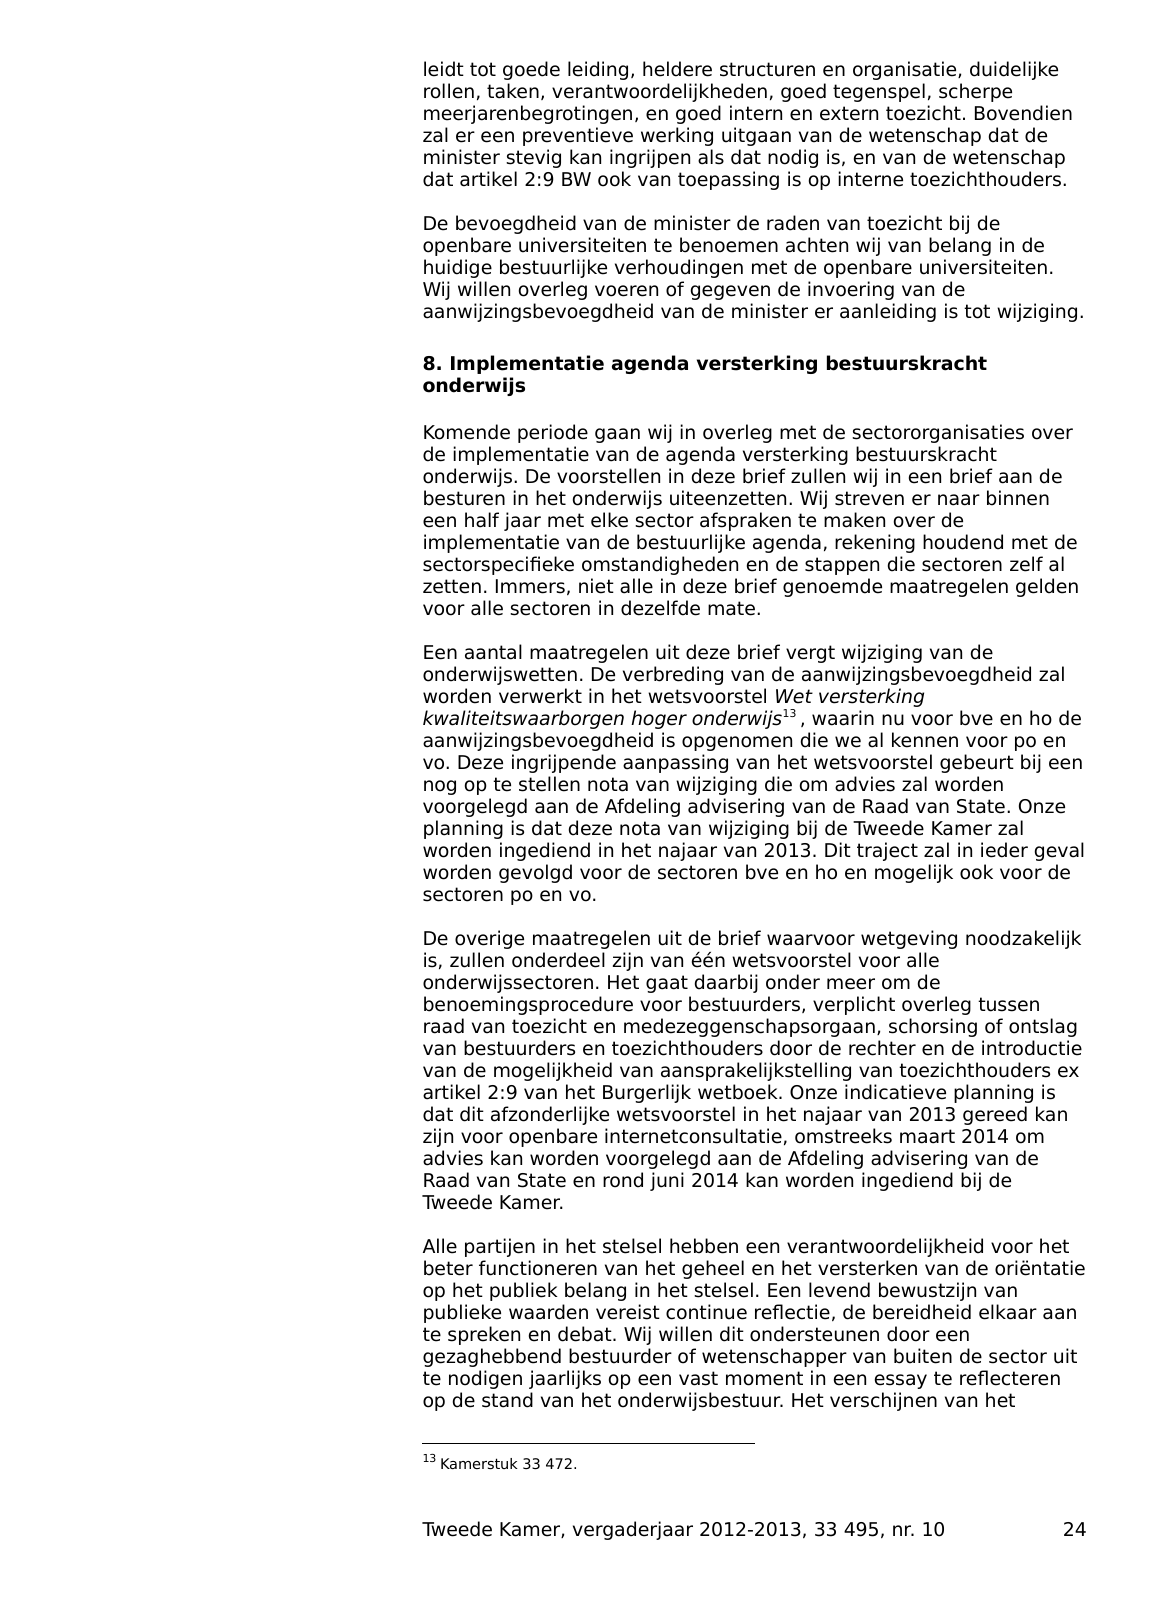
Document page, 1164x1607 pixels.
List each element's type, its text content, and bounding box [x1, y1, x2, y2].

text Kamerstuk 33 472. [422, 1452, 1087, 1474]
text Komende periode gaan wij in overleg met de sectororganisaties over de implementatie van de agenda versterking bestuurskracht onderwijs. De voorstellen in deze brief zullen wij in een brief aan de besturen in het onderwijs uiteenzetten. Wij streven er naar binnen een half jaar met elke sector afspraken te maken over de implementatie van de bestuurlijke agenda, rekening houdend met de sectorspecifieke omstandigheden en de stappen die sectoren zelf al zetten. Immers, niet alle in deze brief genoemde maatregelen gelden voor alle sectoren in dezelfde mate. [422, 422, 1087, 620]
text De bevoegdheid van de minister de raden van toezicht bij de openbare universiteiten te benoemen achten wij van belang in de huidige bestuurlijke verhoudingen met de openbare universiteiten. Wij willen overleg voeren of gegeven de invoering van de aanwijzingsbevoegdheid van de minister er aanleiding is tot wijziging. [422, 213, 1087, 323]
subtitle 8. Implementatie agenda versterking bestuurskracht onderwijs [422, 353, 1087, 397]
text leidt tot goede leiding, heldere structuren en organisatie, duidelijke rollen, taken, verantwoordelijkheden, goed tegenspel, scherpe meerjarenbegrotingen, en goed intern en extern toezicht. Bovendien zal er een preventieve werking uitgaan van de wetenschap dat de minister stevig kan ingrijpen als dat nodig is, en van de wetenschap dat artikel 2:9 BW ook van toepassing is op interne toezichthouders. [422, 59, 1087, 191]
text De overige maatregelen uit de brief waarvoor wetgeving noodzakelijk is, zullen onderdeel zijn van één wetsvoorstel voor alle onderwijssectoren. Het gaat daarbij onder meer om de benoemingsprocedure voor bestuurders, verplicht overleg tussen raad van toezicht en medezeggenschapsorgaan, schorsing of ontslag van bestuurders en toezichthouders door de rechter en de introductie van de mogelijkheid van aansprakelijkstelling van toezichthouders ex artikel 2:9 van het Burgerlijk wetboek. Onze indicatieve planning is dat dit afzonderlijke wetsvoorstel in het najaar van 2013 gereed kan zijn voor openbare internetconsultatie, omstreeks maart 2014 om advies kan worden voorgelegd aan de Afdeling advisering van de Raad van State en rond juni 2014 kan worden ingediend bij de Tweede Kamer. [422, 928, 1087, 1214]
text Een aantal maatregelen uit deze brief vergt wijziging van de onderwijswetten. De verbreding van de aanwijzingsbevoegdheid zal worden verwerkt in het wetsvoorstel Wet versterking kwaliteitswaarborgen hoger onderwijs, waarin nu voor bve en ho de aanwijzingsbevoegdheid is opgenomen die we al kennen voor po en vo. Deze ingrijpende aanpassing van het wetsvoorstel gebeurt bij een nog op te stellen nota van wijziging die om advies zal worden voorgelegd aan de Afdeling advisering van de Raad van State. Onze planning is dat deze nota van wijziging bij de Tweede Kamer zal worden ingediend in het najaar van 2013. Dit traject zal in ieder geval worden gevolgd voor de sectoren bve en ho en mogelijk ook voor de sectoren po en vo. [422, 642, 1087, 906]
text Alle partijen in het stelsel hebben een verantwoordelijkheid voor het beter functioneren van het geheel en het versterken van de oriëntatie op het publiek belang in het stelsel. Een levend bewustzijn van publieke waarden vereist continue reflectie, de bereidheid elkaar aan te spreken en debat. Wij willen dit ondersteunen door een gezaghebbend bestuurder of wetenschapper van buiten de sector uit te nodigen jaarlijks op een vast moment in een essay te reflecteren op de stand van het onderwijsbestuur. Het verschijnen van het [422, 1236, 1087, 1412]
